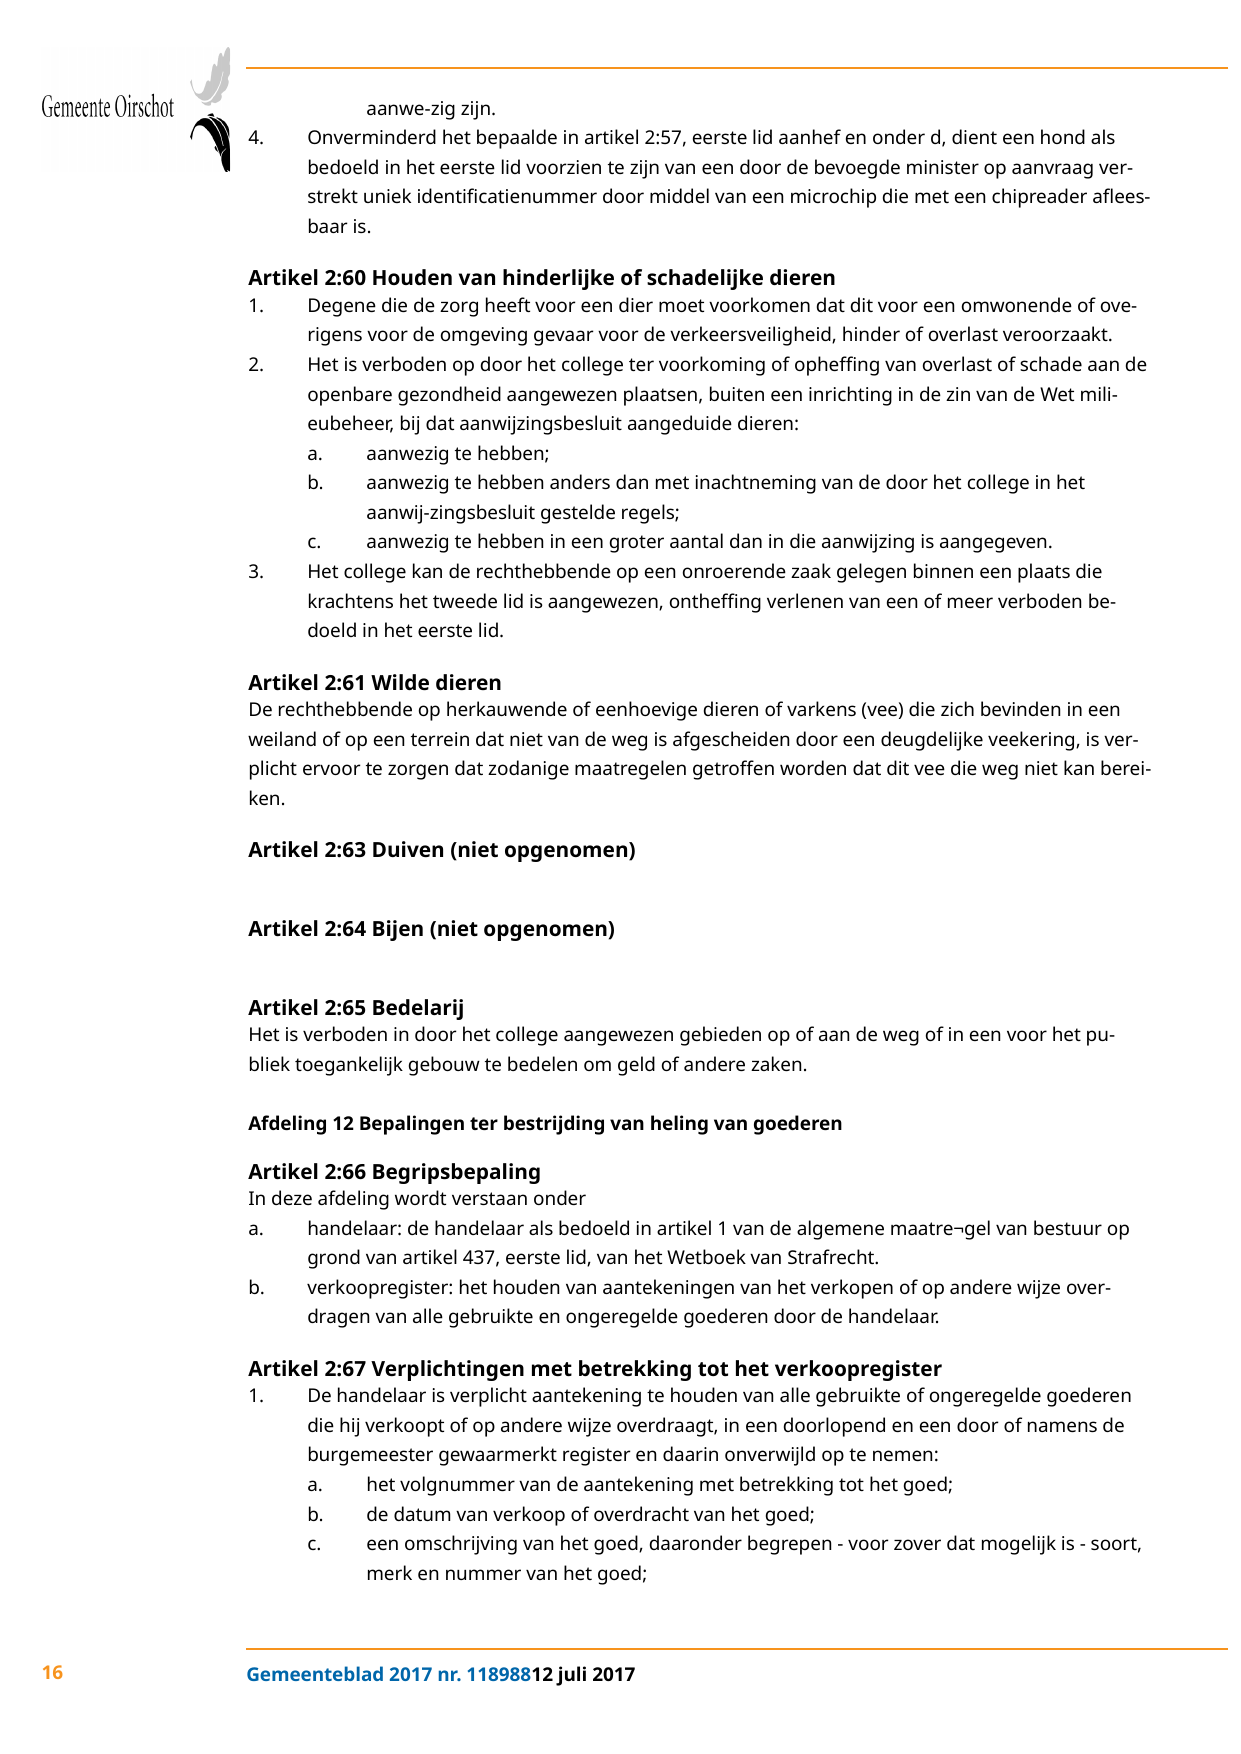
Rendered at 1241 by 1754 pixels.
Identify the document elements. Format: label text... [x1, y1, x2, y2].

text Artikel 2:63 Duiven (niet opgenomen) [248, 835, 1152, 864]
list Het college kan de rechthebbende op een onroerende zaak gelegen binnen een plaats die krachtens het tweede lid is aangewezen, ontheffing verlenen van een of meer verboden be-doeld in het eerste lid. [248, 558, 1152, 643]
list aanwe-zig zijn. [307, 95, 1152, 121]
list een omschrijving van het goed, daaronder begrepen - voor zover dat mogelijk is - soort, merk en nummer van het goed; [307, 1530, 1152, 1586]
text Artikel 2:65 Bedelarij [248, 993, 1152, 1022]
text Artikel 2:64 Bijen (niet opgenomen) [248, 914, 1152, 943]
text Artikel 2:66 Begripsbepaling [248, 1157, 1152, 1185]
list De handelaar is verplicht aantekening te houden van alle gebruikte of ongeregelde goederen die hij verkoopt of op andere wijze overdraagt, in een doorlopend en een door of namens de burgemeester gewaarmerkt register en daarin onverwijld op te nemen: [248, 1382, 1152, 1467]
text Afdeling 12 Bepalingen ter bestrijding van heling van goederen [248, 1110, 1152, 1136]
text Artikel 2:67 Verplichtingen met betrekking tot het verkoopregister [248, 1354, 1152, 1382]
list de datum van verkoop of overdracht van het goed; [307, 1501, 1152, 1527]
list handelaar: de handelaar als bedoeld in artikel 1 van de algemene maatre¬gel van bestuur op grond van artikel 437, eerste lid, van het Wetboek van Strafrecht. [248, 1215, 1152, 1270]
text In deze afdeling wordt verstaan onder [248, 1185, 1152, 1211]
text De rechthebbende op herkauwende of eenhoevige dieren of varkens (vee) die zich bevinden in een weiland of op een terrein dat niet van de weg is afgescheiden door een deugdelijke veekering, is ver-plicht ervoor te zorgen dat zodanige maatregelen getroffen worden dat dit vee die weg niet kan berei-ken. [248, 696, 1152, 811]
picture [41, 47, 231, 172]
list aanwezig te hebben; [307, 440, 1152, 466]
list aanwezig te hebben in een groter aantal dan in die aanwijzing is aangegeven. [307, 529, 1152, 554]
list Het is verboden op door het college ter voorkoming of opheffing van overlast of schade aan de openbare gezondheid aangewezen plaatsen, buiten een inrichting in de zin van de Wet mili-eubeheer, bij dat aanwijzingsbesluit aangeduide dieren: [248, 351, 1152, 436]
list aanwezig te hebben anders dan met inachtneming van de door het college in het aanwij-zingsbesluit gestelde regels; [307, 469, 1152, 525]
text Artikel 2:60 Houden van hinderlijke of schadelijke dieren [248, 263, 1152, 292]
text Artikel 2:61 Wilde dieren [248, 668, 1152, 696]
list het volgnummer van de aantekening met betrekking tot het goed; [307, 1471, 1152, 1497]
list Degene die de zorg heeft voor een dier moet voorkomen dat dit voor een omwonende of ove-rigens voor de omgeving gevaar voor de verkeersveiligheid, hinder of overlast veroorzaakt. [248, 292, 1152, 347]
text Het is verboden in door het college aangewezen gebieden op of aan de weg of in een voor het pu-bliek toegankelijk gebouw te bedelen om geld of andere zaken. [248, 1022, 1152, 1077]
list verkoopregister: het houden van aantekeningen van het verkopen of op andere wijze over-dragen van alle gebruikte en ongeregelde goederen door de handelaar. [248, 1274, 1152, 1329]
list Onverminderd het bepaalde in artikel 2:57, eerste lid aanhef en onder d, dient een hond als bedoeld in het eerste lid voorzien te zijn van een door de bevoegde minister op aanvraag ver-strekt uniek identificatienummer door middel van een microchip die met een chipreader aflees-baar is. [248, 124, 1152, 239]
